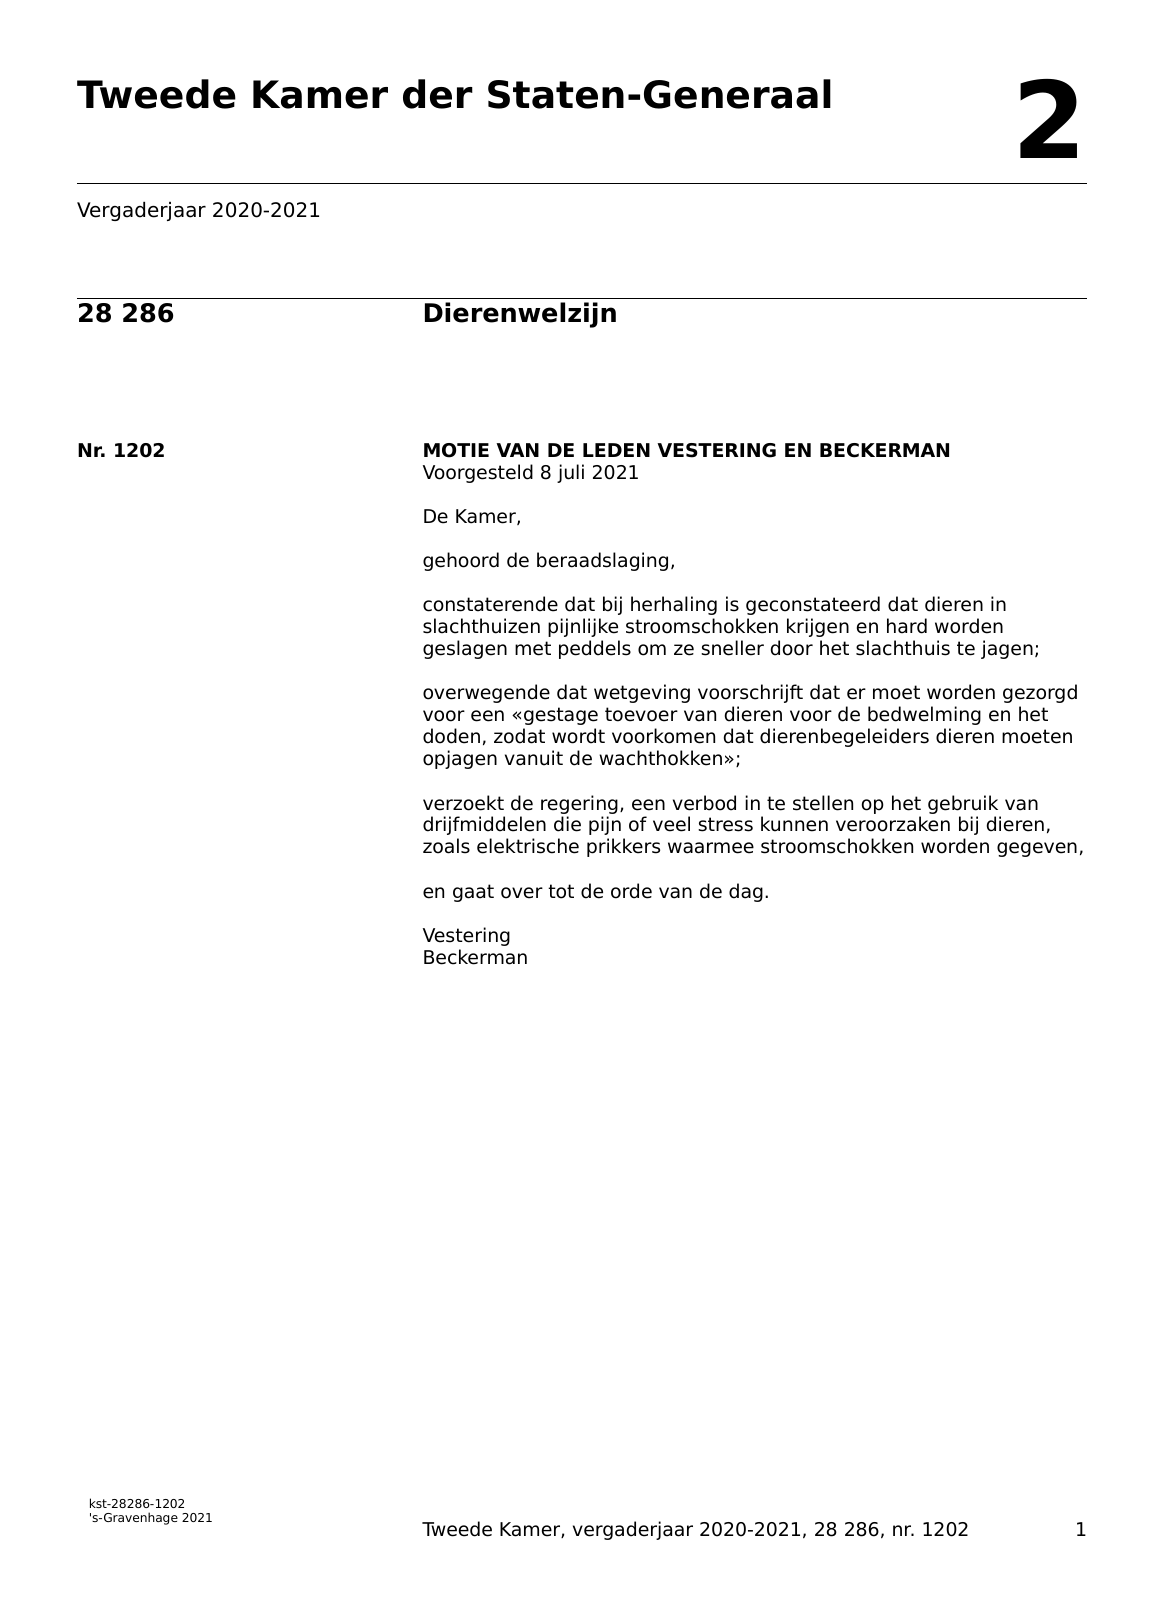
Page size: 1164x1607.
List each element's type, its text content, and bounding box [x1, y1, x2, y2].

text en gaat over tot de orde van de dag. [422, 881, 1087, 902]
text kst-28286-1202 [88, 1497, 323, 1511]
table_cell Vergaderjaar 2020-2021 [77, 184, 1087, 298]
text verzoekt de regering, een verbod in te stellen op het gebruik van drijfmiddelen die pijn of veel stress kunnen veroorzaken bij dieren, zoals elektrische prikkers waarmee stroomschokken worden gegeven, [422, 792, 1087, 858]
text constaterende dat bij herhaling is geconstateerd dat dieren in slachthuizen pijnlijke stroomschokken krijgen en hard worden geslagen met peddels om ze sneller door het slachthuis te jagen; [422, 594, 1087, 660]
text gehoord de beraadslaging, [422, 550, 1087, 572]
text Beckerman [422, 947, 1087, 969]
text De Kamer, [422, 506, 1087, 528]
subtitle 28 286 Dierenwelzijn [77, 299, 1087, 329]
table_header 2 [886, 59, 1087, 183]
text Voorgesteld 8 juli 2021 [422, 462, 1087, 484]
subtitle Nr. 1202 MOTIE VAN DE LEDEN VESTERING EN BECKERMAN [77, 440, 1087, 462]
table_header Tweede Kamer der Staten-Generaal [77, 59, 886, 183]
text Vestering [422, 925, 1087, 947]
text 's-Gravenhage 2021 [88, 1511, 323, 1525]
text overwegende dat wetgeving voorschrijft dat er moet worden gezorgd voor een «gestage toevoer van dieren voor de bedwelming en het doden, zodat wordt voorkomen dat dierenbegeleiders dieren moeten opjagen vanuit de wachthokken»; [422, 682, 1087, 770]
